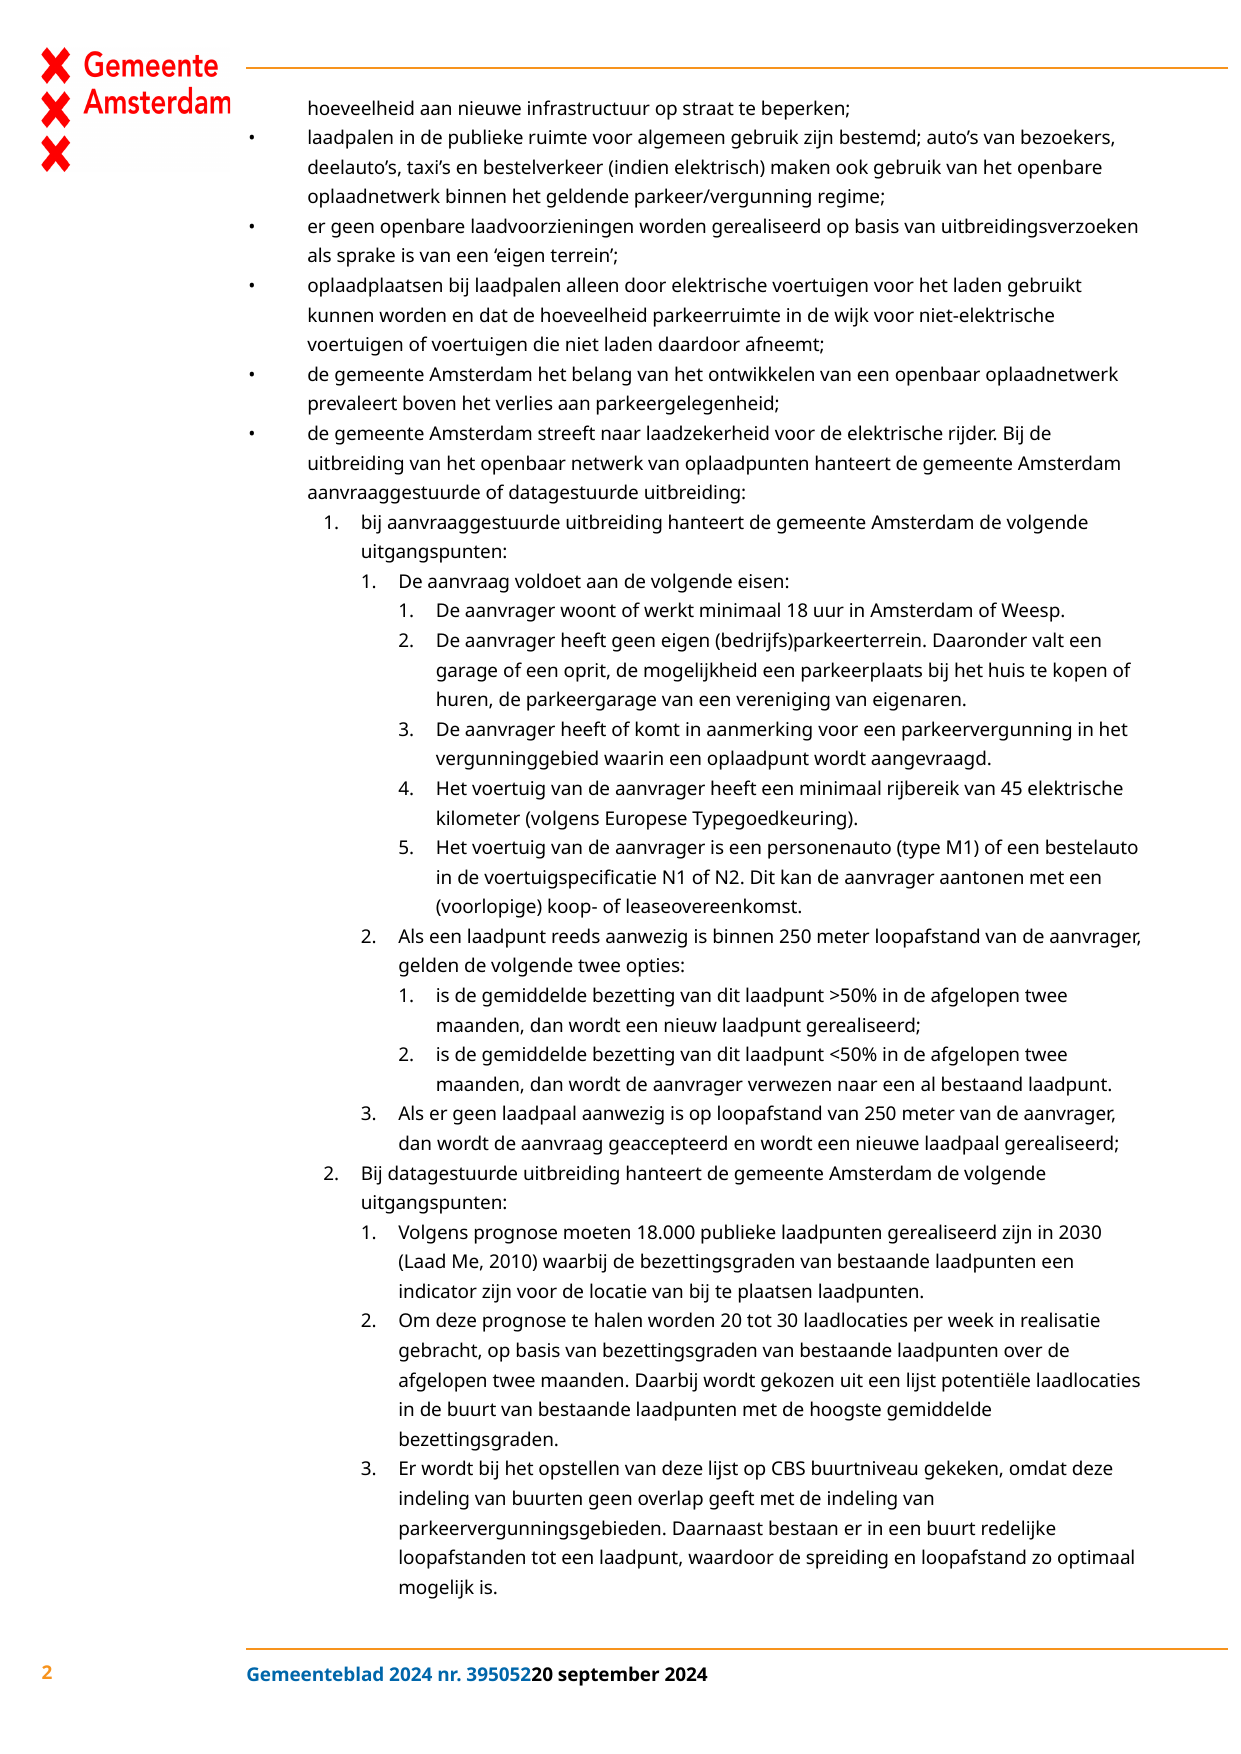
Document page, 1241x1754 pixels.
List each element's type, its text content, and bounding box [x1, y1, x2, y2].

list Er wordt bij het opstellen van deze lijst op CBS buurtniveau gekeken, omdat deze indeling van buurten geen overlap geeft met de indeling van parkeervergunningsgebieden. Daarnaast bestaan er in een buurt redelijke loopafstanden tot een laadpunt, waardoor de spreiding en loopafstand zo optimaal mogelijk is. [361, 1456, 1152, 1600]
list Het voertuig van de aanvrager heeft een minimaal rijbereik van 45 elektrische kilometer (volgens Europese Typegoedkeuring). [398, 775, 1152, 831]
list Als er geen laadpaal aanwezig is op loopafstand van 250 meter van de aanvrager, dan wordt de aanvraag geaccepteerd en wordt een nieuwe laadpaal gerealiseerd; [361, 1101, 1152, 1156]
list De aanvraag voldoet aan de volgende eisen: [361, 568, 1152, 594]
list Volgens prognose moeten 18.000 publieke laadpunten gerealiseerd zijn in 2030 (Laad Me, 2010) waarbij de bezettingsgraden van bestaande laadpunten een indicator zijn voor de locatie van bij te plaatsen laadpunten. [361, 1219, 1152, 1304]
list laadpalen in de publieke ruimte voor algemeen gebruik zijn bestemd; auto’s van bezoekers, deelauto’s, taxi’s en bestelverkeer (indien elektrisch) maken ook gebruik van het openbare oplaadnetwerk binnen het geldende parkeer/vergunning regime; [248, 124, 1152, 209]
list De aanvrager heeft of komt in aanmerking voor een parkeervergunning in het vergunninggebied waarin een oplaadpunt wordt aangevraagd. [398, 716, 1152, 771]
list de gemeente Amsterdam streeft naar laadzekerheid voor de elektrische rijder. Bij de uitbreiding van het openbaar netwerk van oplaadpunten hanteert de gemeente Amsterdam aanvraaggestuurde of datagestuurde uitbreiding: [248, 420, 1152, 505]
list de gemeente Amsterdam het belang van het ontwikkelen van een openbaar oplaadnetwerk prevaleert boven het verlies aan parkeergelegenheid; [248, 361, 1152, 416]
list De aanvrager woont of werkt minimaal 18 uur in Amsterdam of Weesp. [398, 598, 1152, 623]
list Om deze prognose te halen worden 20 tot 30 laadlocaties per week in realisatie gebracht, op basis van bezettingsgraden van bestaande laadpunten over de afgelopen twee maanden. Daarbij wordt gekozen uit een lijst potentiële laadlocaties in de buurt van bestaande laadpunten met de hoogste gemiddelde bezettingsgraden. [361, 1308, 1152, 1452]
list Het voertuig van de aanvrager is een personenauto (type M1) of een bestelauto in de voertuigspecificatie N1 of N2. Dit kan de aanvrager aantonen met een (voorlopige) koop- of leaseovereenkomst. [398, 834, 1152, 919]
list is de gemiddelde bezetting van dit laadpunt >50% in de afgelopen twee maanden, dan wordt een nieuw laadpunt gerealiseerd; [398, 982, 1152, 1038]
list oplaadplaatsen bij laadpalen alleen door elektrische voertuigen voor het laden gebruikt kunnen worden en dat de hoeveelheid parkeerruimte in de wijk voor niet-elektrische voertuigen of voertuigen die niet laden daardoor afneemt; [248, 272, 1152, 357]
list Als een laadpunt reeds aanwezig is binnen 250 meter loopafstand van de aanvrager, gelden de volgende twee opties: [361, 923, 1152, 978]
list hoeveelheid aan nieuwe infrastructuur op straat te beperken; [248, 95, 1152, 121]
picture [41, 47, 231, 172]
list Bij datagestuurde uitbreiding hanteert de gemeente Amsterdam de volgende uitgangspunten: [323, 1160, 1152, 1215]
list bij aanvraaggestuurde uitbreiding hanteert de gemeente Amsterdam de volgende uitgangspunten: [323, 509, 1152, 564]
list er geen openbare laadvoorzieningen worden gerealiseerd op basis van uitbreidingsverzoeken als sprake is van een ‘eigen terrein’; [248, 213, 1152, 268]
list De aanvrager heeft geen eigen (bedrijfs)parkeerterrein. Daaronder valt een garage of een oprit, de mogelijkheid een parkeerplaats bij het huis te kopen of huren, de parkeergarage van een vereniging van eigenaren. [398, 627, 1152, 712]
list is de gemiddelde bezetting van dit laadpunt <50% in de afgelopen twee maanden, dan wordt de aanvrager verwezen naar een al bestaand laadpunt. [398, 1041, 1152, 1097]
